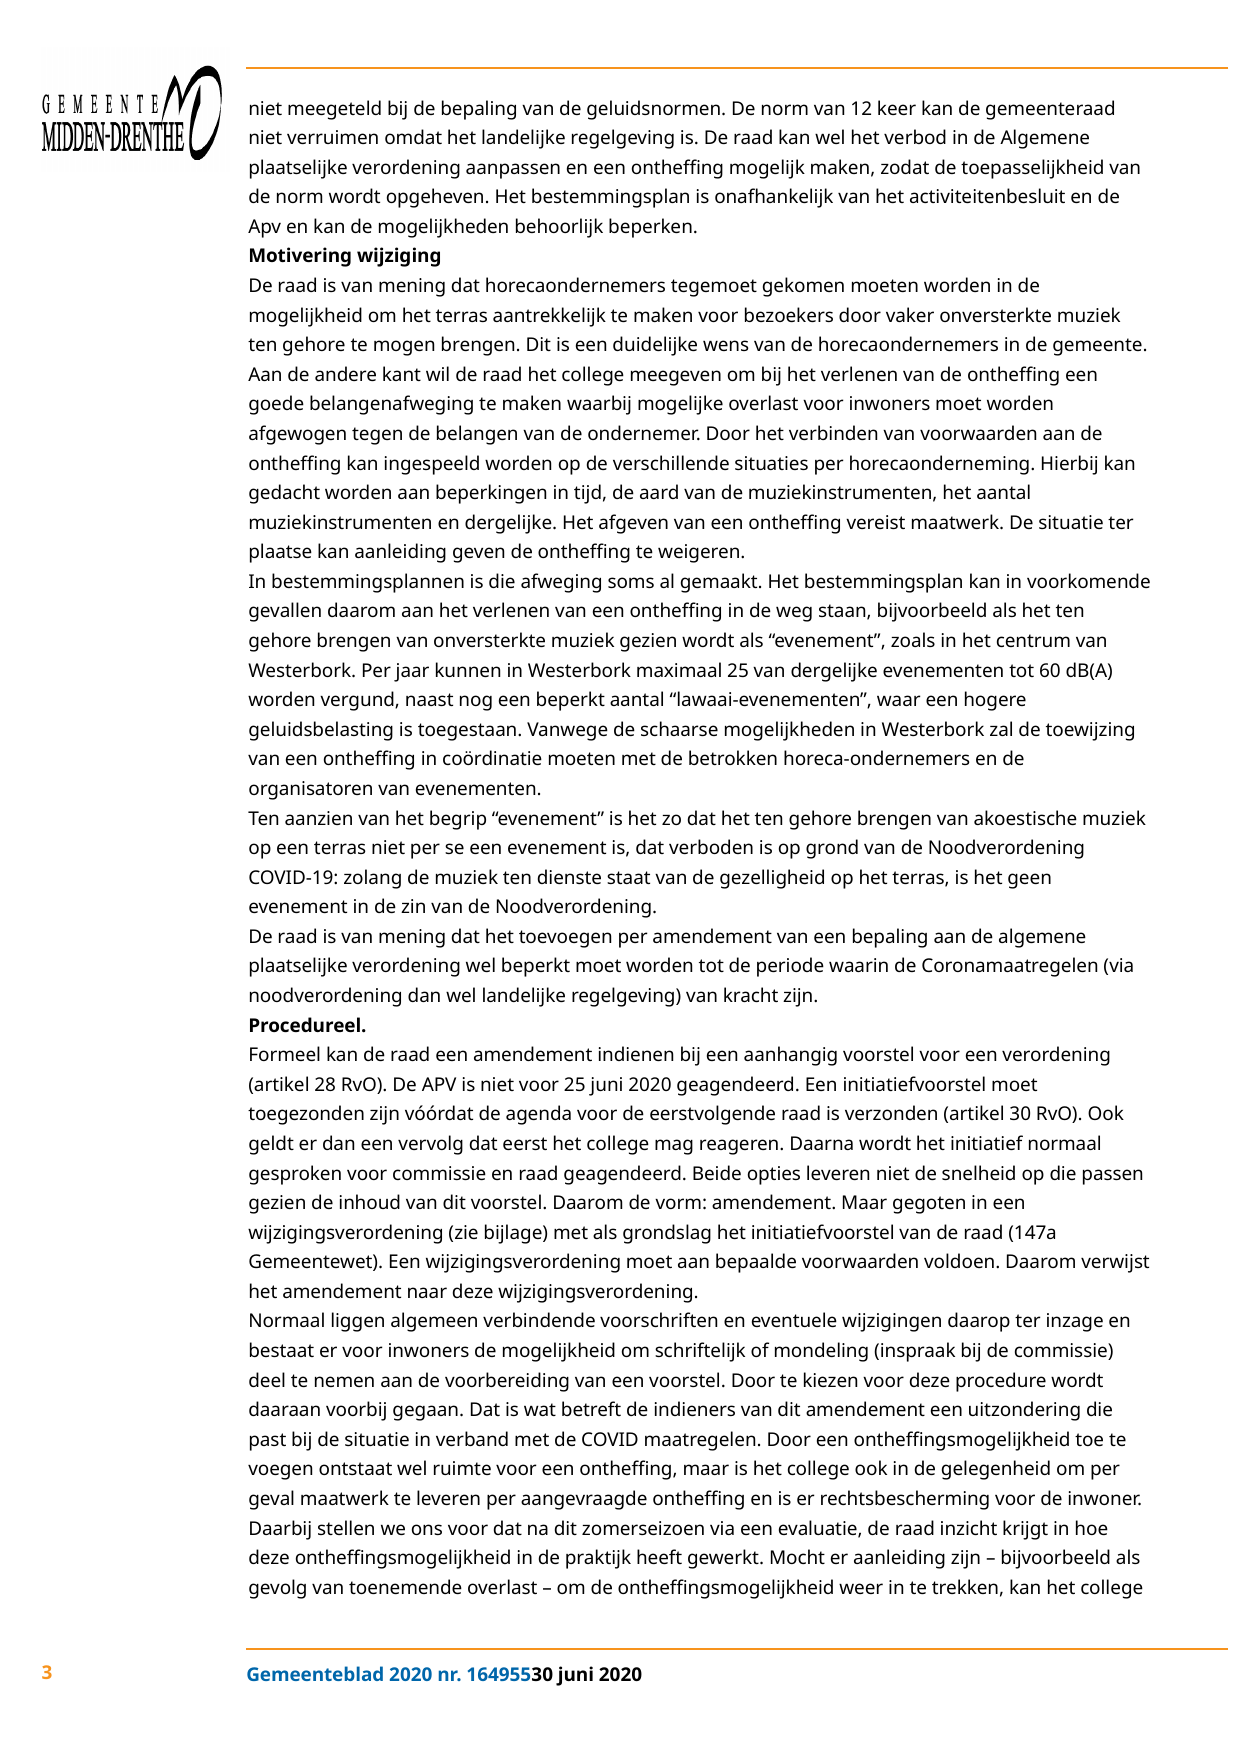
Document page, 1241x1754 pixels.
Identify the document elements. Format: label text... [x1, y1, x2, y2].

text niet meegeteld bij de bepaling van de geluidsnormen. De norm van 12 keer kan de gemeenteraad niet verruimen omdat het landelijke regelgeving is. De raad kan wel het verbod in de Algemene plaatselijke verordening aanpassen en een ontheffing mogelijk maken, zodat de toepasselijkheid van de norm wordt opgeheven. Het bestemmingsplan is onafhankelijk van het activiteitenbesluit en de Apv en kan de mogelijkheden behoorlijk beperken. [248, 95, 1152, 239]
text In bestemmingsplannen is die afweging soms al gemaakt. Het bestemmingsplan kan in voorkomende gevallen daarom aan het verlenen van een ontheffing in de weg staan, bijvoorbeeld als het ten gehore brengen van onversterkte muziek gezien wordt als “evenement”, zoals in het centrum van Westerbork. Per jaar kunnen in Westerbork maximaal 25 van dergelijke evenementen tot 60 dB(A) worden vergund, naast nog een beperkt aantal “lawaai-evenementen”, waar een hogere geluidsbelasting is toegestaan. Vanwege de schaarse mogelijkheden in Westerbork zal de toewijzing van een ontheffing in coördinatie moeten met de betrokken horeca-ondernemers en de organisatoren van evenementen. [248, 568, 1152, 801]
text Motivering wijziging [248, 243, 1152, 268]
text Procedureel. [248, 1012, 1152, 1038]
text Daarbij stellen we ons voor dat na dit zomerseizoen via een evaluatie, de raad inzicht krijgt in hoe deze ontheffingsmogelijkheid in de praktijk heeft gewerkt. Mocht er aanleiding zijn – bijvoorbeeld als gevolg van toenemende overlast – om de ontheffingsmogelijkheid weer in te trekken, kan het college [248, 1515, 1152, 1600]
text Aan de andere kant wil de raad het college meegeven om bij het verlenen van de ontheffing een goede belangenafweging te maken waarbij mogelijke overlast voor inwoners moet worden afgewogen tegen de belangen van de ondernemer. Door het verbinden van voorwaarden aan de ontheffing kan ingespeeld worden op de verschillende situaties per horecaonderneming. Hierbij kan gedacht worden aan beperkingen in tijd, de aard van de muziekinstrumenten, het aantal muziekinstrumenten en dergelijke. Het afgeven van een ontheffing vereist maatwerk. De situatie ter plaatse kan aanleiding geven de ontheffing te weigeren. [248, 361, 1152, 564]
picture [41, 47, 231, 172]
text Ten aanzien van het begrip “evenement” is het zo dat het ten gehore brengen van akoestische muziek op een terras niet per se een evenement is, dat verboden is op grond van de Noodverordening COVID-19: zolang de muziek ten dienste staat van de gezelligheid op het terras, is het geen evenement in de zin van de Noodverordening. [248, 805, 1152, 919]
text De raad is van mening dat het toevoegen per amendement van een bepaling aan de algemene plaatselijke verordening wel beperkt moet worden tot de periode waarin de Coronamaatregelen (via noodverordening dan wel landelijke regelgeving) van kracht zijn. [248, 923, 1152, 1008]
text Formeel kan de raad een amendement indienen bij een aanhangig voorstel voor een verordening (artikel 28 RvO). De APV is niet voor 25 juni 2020 geagendeerd. Een initiatiefvoorstel moet toegezonden zijn vóórdat de agenda voor de eerstvolgende raad is verzonden (artikel 30 RvO). Ook geldt er dan een vervolg dat eerst het college mag reageren. Daarna wordt het initiatief normaal gesproken voor commissie en raad geagendeerd. Beide opties leveren niet de snelheid op die passen gezien de inhoud van dit voorstel. Daarom de vorm: amendement. Maar gegoten in een wijzigingsverordening (zie bijlage) met als grondslag het initiatiefvoorstel van de raad (147a Gemeentewet). Een wijzigingsverordening moet aan bepaalde voorwaarden voldoen. Daarom verwijst het amendement naar deze wijzigingsverordening. [248, 1041, 1152, 1304]
text Normaal liggen algemeen verbindende voorschriften en eventuele wijzigingen daarop ter inzage en bestaat er voor inwoners de mogelijkheid om schriftelijk of mondeling (inspraak bij de commissie) deel te nemen aan de voorbereiding van een voorstel. Door te kiezen voor deze procedure wordt daaraan voorbij gegaan. Dat is wat betreft de indieners van dit amendement een uitzondering die past bij de situatie in verband met de COVID maatregelen. Door een ontheffingsmogelijkheid toe te voegen ontstaat wel ruimte voor een ontheffing, maar is het college ook in de gelegenheid om per geval maatwerk te leveren per aangevraagde ontheffing en is er rechtsbescherming voor de inwoner. [248, 1308, 1152, 1511]
text De raad is van mening dat horecaondernemers tegemoet gekomen moeten worden in de mogelijkheid om het terras aantrekkelijk te maken voor bezoekers door vaker onversterkte muziek ten gehore te mogen brengen. Dit is een duidelijke wens van de horecaondernemers in de gemeente. [248, 272, 1152, 357]
